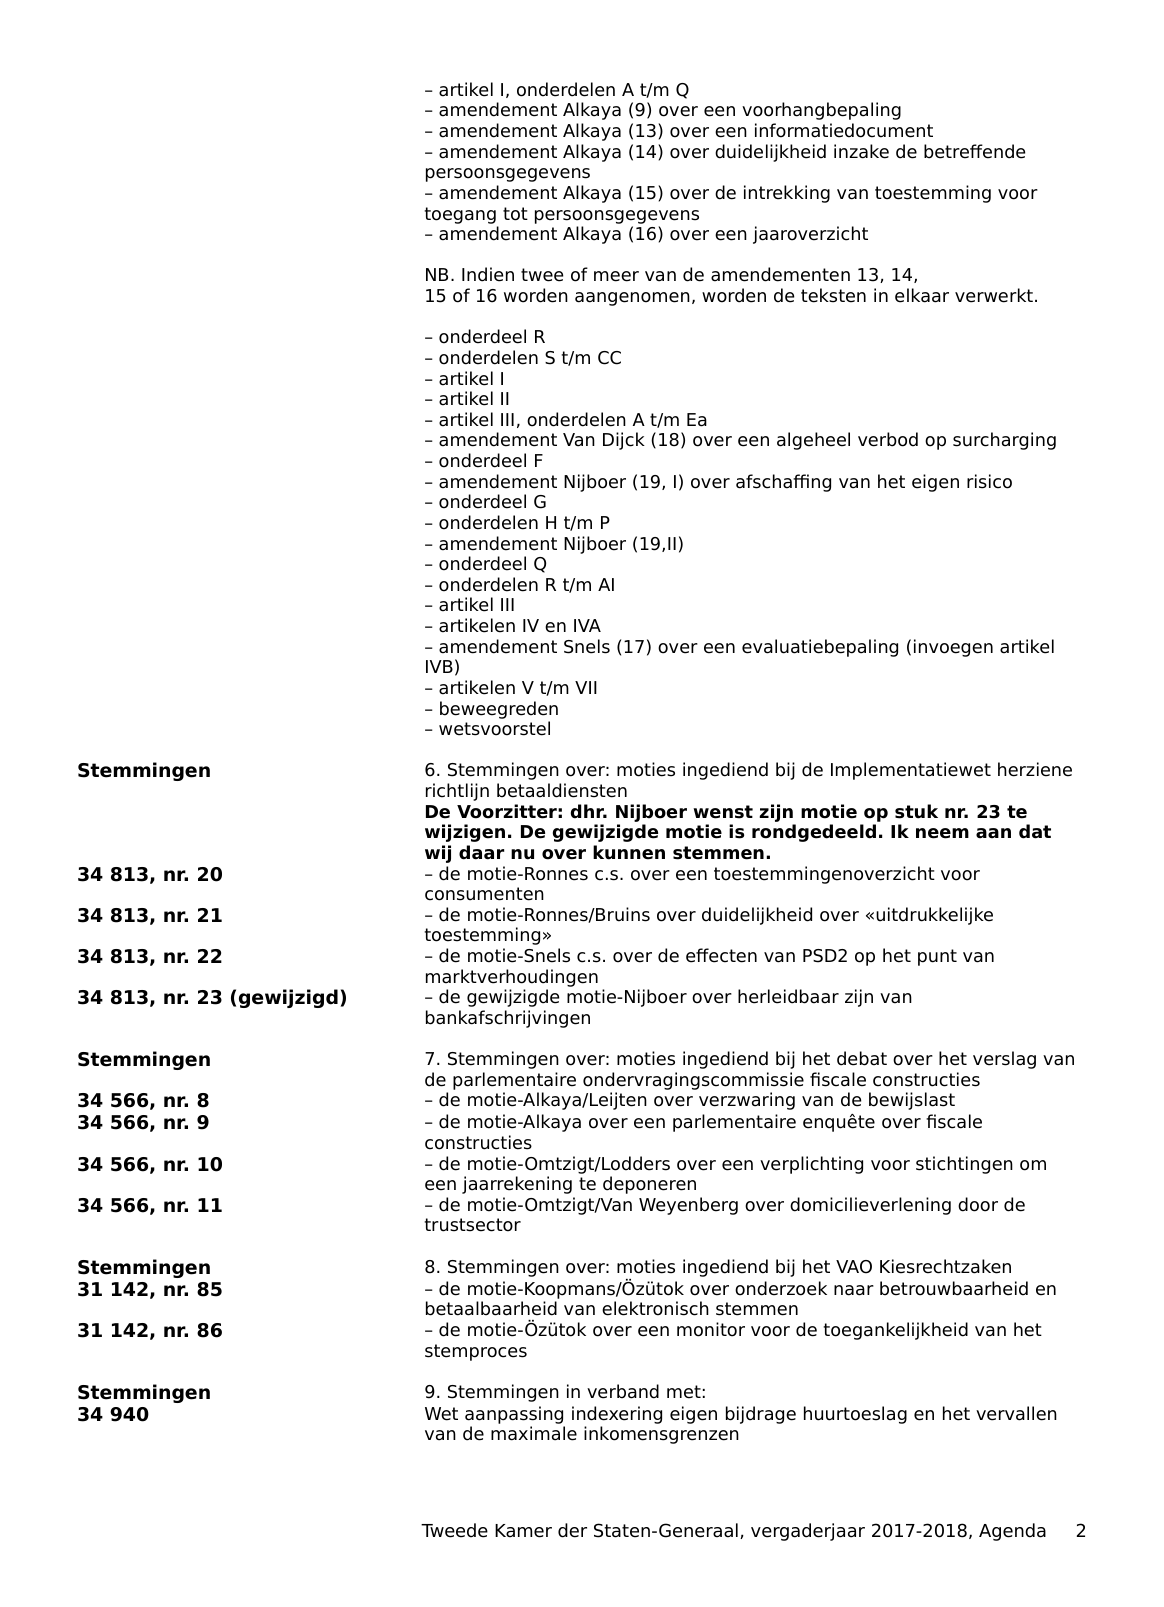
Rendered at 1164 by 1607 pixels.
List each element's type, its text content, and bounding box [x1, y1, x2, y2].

table_cell [77, 59, 401, 80]
table_cell [77, 719, 401, 740]
table_cell [401, 59, 418, 80]
table_cell [77, 1029, 401, 1049]
table_cell [77, 430, 401, 451]
table_cell – amendement Alkaya (13) over een informatiedocument [418, 121, 1087, 142]
table_cell [401, 1404, 418, 1445]
table_cell [401, 595, 418, 616]
table_cell – amendement Alkaya (9) over een voorhangbepaling [418, 100, 1087, 121]
table_cell 34 813, nr. 23 (gewijzigd) [77, 987, 401, 1028]
table_cell Stemmingen [77, 1382, 401, 1404]
table_cell [77, 1361, 401, 1382]
table_cell – amendement Snels (17) over een evaluatiebepaling (invoegen artikel IVB) [418, 637, 1087, 678]
table_cell [77, 699, 401, 719]
table_cell [401, 183, 418, 224]
table_cell – onderdelen R t/m AI [418, 575, 1087, 595]
table_cell [401, 1195, 418, 1236]
table_cell Stemmingen [77, 1257, 401, 1279]
table_cell [77, 1236, 401, 1257]
table_cell [401, 534, 418, 554]
table_cell – de motie-Koopmans/Özütok over onderzoek naar betrouwbaarheid en betaalbaarheid van elektronisch stemmen [418, 1279, 1087, 1320]
table_cell [418, 1361, 1087, 1382]
table_cell – de gewijzigde motie-Nijboer over herleidbaar zijn van bankafschrijvingen [418, 987, 1087, 1028]
table_cell [77, 245, 401, 265]
table_cell – artikelen V t/m VII [418, 678, 1087, 698]
table_cell – amendement Alkaya (16) over een jaaroverzicht [418, 224, 1087, 245]
table_cell [77, 492, 401, 513]
table_cell [77, 327, 401, 348]
table_cell – artikel II [418, 389, 1087, 410]
table_cell 34 566, nr. 8 [77, 1090, 401, 1112]
table_cell [401, 740, 418, 760]
table_cell – artikel I, onderdelen A t/m Q [418, 80, 1087, 100]
table_cell [401, 142, 418, 183]
table_cell – artikel III [418, 595, 1087, 616]
table_cell [77, 80, 401, 100]
table_cell [401, 946, 418, 987]
table_cell [77, 389, 401, 410]
table_cell [77, 224, 401, 245]
table_cell [401, 987, 418, 1028]
table_cell [77, 121, 401, 142]
table_cell [77, 802, 401, 863]
table_cell [77, 637, 401, 678]
table_cell [401, 905, 418, 946]
table_cell [77, 575, 401, 595]
table_cell [401, 616, 418, 637]
table_cell – amendement Van Dijck (18) over een algeheel verbod op surcharging [418, 430, 1087, 451]
table_cell – de motie-Omtzigt/Lodders over een verplichting voor stichtingen om een jaarrekening te deponeren [418, 1154, 1087, 1195]
table_cell [77, 286, 401, 307]
table_cell [77, 348, 401, 368]
table_cell 9. Stemmingen in verband met: [418, 1382, 1087, 1404]
table_cell [401, 1236, 418, 1257]
table_cell 34 566, nr. 10 [77, 1154, 401, 1195]
table_cell – onderdeel G [418, 492, 1087, 513]
table_cell – de motie-Alkaya/Leijten over verzwaring van de bewijslast [418, 1090, 1087, 1112]
table_cell 8. Stemmingen over: moties ingediend bij het VAO Kiesrechtzaken [418, 1257, 1087, 1279]
table_cell [401, 760, 418, 802]
table_cell [401, 575, 418, 595]
table_cell [401, 513, 418, 533]
table_cell [401, 121, 418, 142]
table_cell – wetsvoorstel [418, 719, 1087, 740]
table_cell – onderdelen S t/m CC [418, 348, 1087, 368]
table_cell 31 142, nr. 85 [77, 1279, 401, 1320]
table_cell [77, 740, 401, 760]
table_cell [418, 59, 1087, 80]
table_cell – amendement Nijboer (19, I) over afschaffing van het eigen risico [418, 472, 1087, 492]
table_cell [401, 245, 418, 265]
table_cell [418, 1029, 1087, 1049]
table_cell 31 142, nr. 86 [77, 1320, 401, 1361]
table_cell [401, 864, 418, 905]
table_cell [401, 286, 418, 307]
table_cell [401, 327, 418, 348]
table_cell – artikelen IV en IVA [418, 616, 1087, 637]
table_cell – onderdeel Q [418, 554, 1087, 575]
table_cell – onderdeel R [418, 327, 1087, 348]
table_cell – de motie-Ronnes c.s. over een toestemmingenoverzicht voor consumenten [418, 864, 1087, 905]
table_cell – onderdeel F [418, 451, 1087, 472]
table_cell [401, 348, 418, 368]
table_cell Stemmingen [77, 760, 401, 802]
table_cell 34 940 [77, 1404, 401, 1445]
table_cell [77, 616, 401, 637]
table_cell [77, 534, 401, 554]
table_cell [401, 492, 418, 513]
table_cell [77, 183, 401, 224]
table_cell Wet aanpassing indexering eigen bijdrage huurtoeslag en het vervallen van de maximale inkomensgrenzen [418, 1404, 1087, 1445]
table_cell [77, 472, 401, 492]
table_cell [401, 1154, 418, 1195]
table_cell [401, 410, 418, 430]
table_cell [77, 369, 401, 389]
table_cell – de motie-Alkaya over een parlementaire enquête over fiscale constructies [418, 1112, 1087, 1153]
table_cell [418, 245, 1087, 265]
table_cell [77, 554, 401, 575]
table_cell [418, 1236, 1087, 1257]
table_cell [77, 265, 401, 286]
table_cell 34 566, nr. 9 [77, 1112, 401, 1153]
table_cell [401, 637, 418, 678]
table_cell [77, 513, 401, 533]
table_cell 6. Stemmingen over: moties ingediend bij de Implementatiewet herziene richtlijn betaaldiensten [418, 760, 1087, 802]
table_cell – de motie-Özütok over een monitor voor de toegankelijkheid van het stemproces [418, 1320, 1087, 1361]
table_cell [418, 307, 1087, 327]
table_cell [401, 430, 418, 451]
table_cell [401, 1361, 418, 1382]
table_cell [401, 472, 418, 492]
table_cell NB. Indien twee of meer van de amendementen 13, 14, [418, 265, 1087, 286]
table_cell [77, 678, 401, 698]
table_cell [77, 307, 401, 327]
table_cell [401, 1445, 418, 1466]
table_cell [401, 389, 418, 410]
table_cell – artikel III, onderdelen A t/m Ea [418, 410, 1087, 430]
table_cell [401, 80, 418, 100]
table_cell – amendement Alkaya (14) over duidelijkheid inzake de betreffende persoonsgegevens [418, 142, 1087, 183]
table_cell [401, 224, 418, 245]
table_cell [401, 1320, 418, 1361]
table_cell [77, 100, 401, 121]
table_cell 34 813, nr. 21 [77, 905, 401, 946]
table_cell [401, 265, 418, 286]
table_cell [401, 699, 418, 719]
table_cell De Voorzitter: dhr. Nijboer wenst zijn motie op stuk nr. 23 te wijzigen. De gewijzigde motie is rondgedeeld. Ik neem aan dat wij daar nu over kunnen stemmen. [418, 802, 1087, 863]
table_cell – artikel I [418, 369, 1087, 389]
table_cell [77, 451, 401, 472]
table_cell [401, 1257, 418, 1279]
table_cell – onderdelen H t/m P [418, 513, 1087, 533]
table_cell [401, 719, 418, 740]
table_cell 34 813, nr. 20 [77, 864, 401, 905]
table_cell 7. Stemmingen over: moties ingediend bij het debat over het verslag van de parlementaire ondervragingscommissie fiscale constructies [418, 1049, 1087, 1090]
table_cell [401, 802, 418, 863]
table_cell – de motie-Snels c.s. over de effecten van PSD2 op het punt van marktverhoudingen [418, 946, 1087, 987]
table_cell [401, 554, 418, 575]
table_cell [401, 678, 418, 698]
table_cell – de motie-Omtzigt/Van Weyenberg over domicilieverlening door de trustsector [418, 1195, 1087, 1236]
table_cell [401, 1279, 418, 1320]
table_cell [401, 1382, 418, 1404]
table_cell [401, 451, 418, 472]
table_cell [77, 410, 401, 430]
table_cell [401, 1112, 418, 1153]
table_cell [401, 1090, 418, 1112]
table_cell [77, 595, 401, 616]
table_cell – de motie-Ronnes/Bruins over duidelijkheid over «uitdrukkelijke toestemming» [418, 905, 1087, 946]
table_cell [401, 1049, 418, 1090]
table_cell [418, 1445, 1087, 1466]
table_cell 34 566, nr. 11 [77, 1195, 401, 1236]
table_cell – amendement Alkaya (15) over de intrekking van toestemming voor toegang tot persoonsgegevens [418, 183, 1087, 224]
table_cell [401, 307, 418, 327]
table_cell – beweegreden [418, 699, 1087, 719]
table_cell 34 813, nr. 22 [77, 946, 401, 987]
table_cell [401, 369, 418, 389]
table_cell Stemmingen [77, 1049, 401, 1090]
table_cell [77, 142, 401, 183]
table_cell – amendement Nijboer (19,II) [418, 534, 1087, 554]
table_cell [77, 1445, 401, 1466]
table_cell [401, 100, 418, 121]
table_cell [401, 1029, 418, 1049]
table_cell [418, 740, 1087, 760]
table_cell 15 of 16 worden aangenomen, worden de teksten in elkaar verwerkt. [418, 286, 1087, 307]
